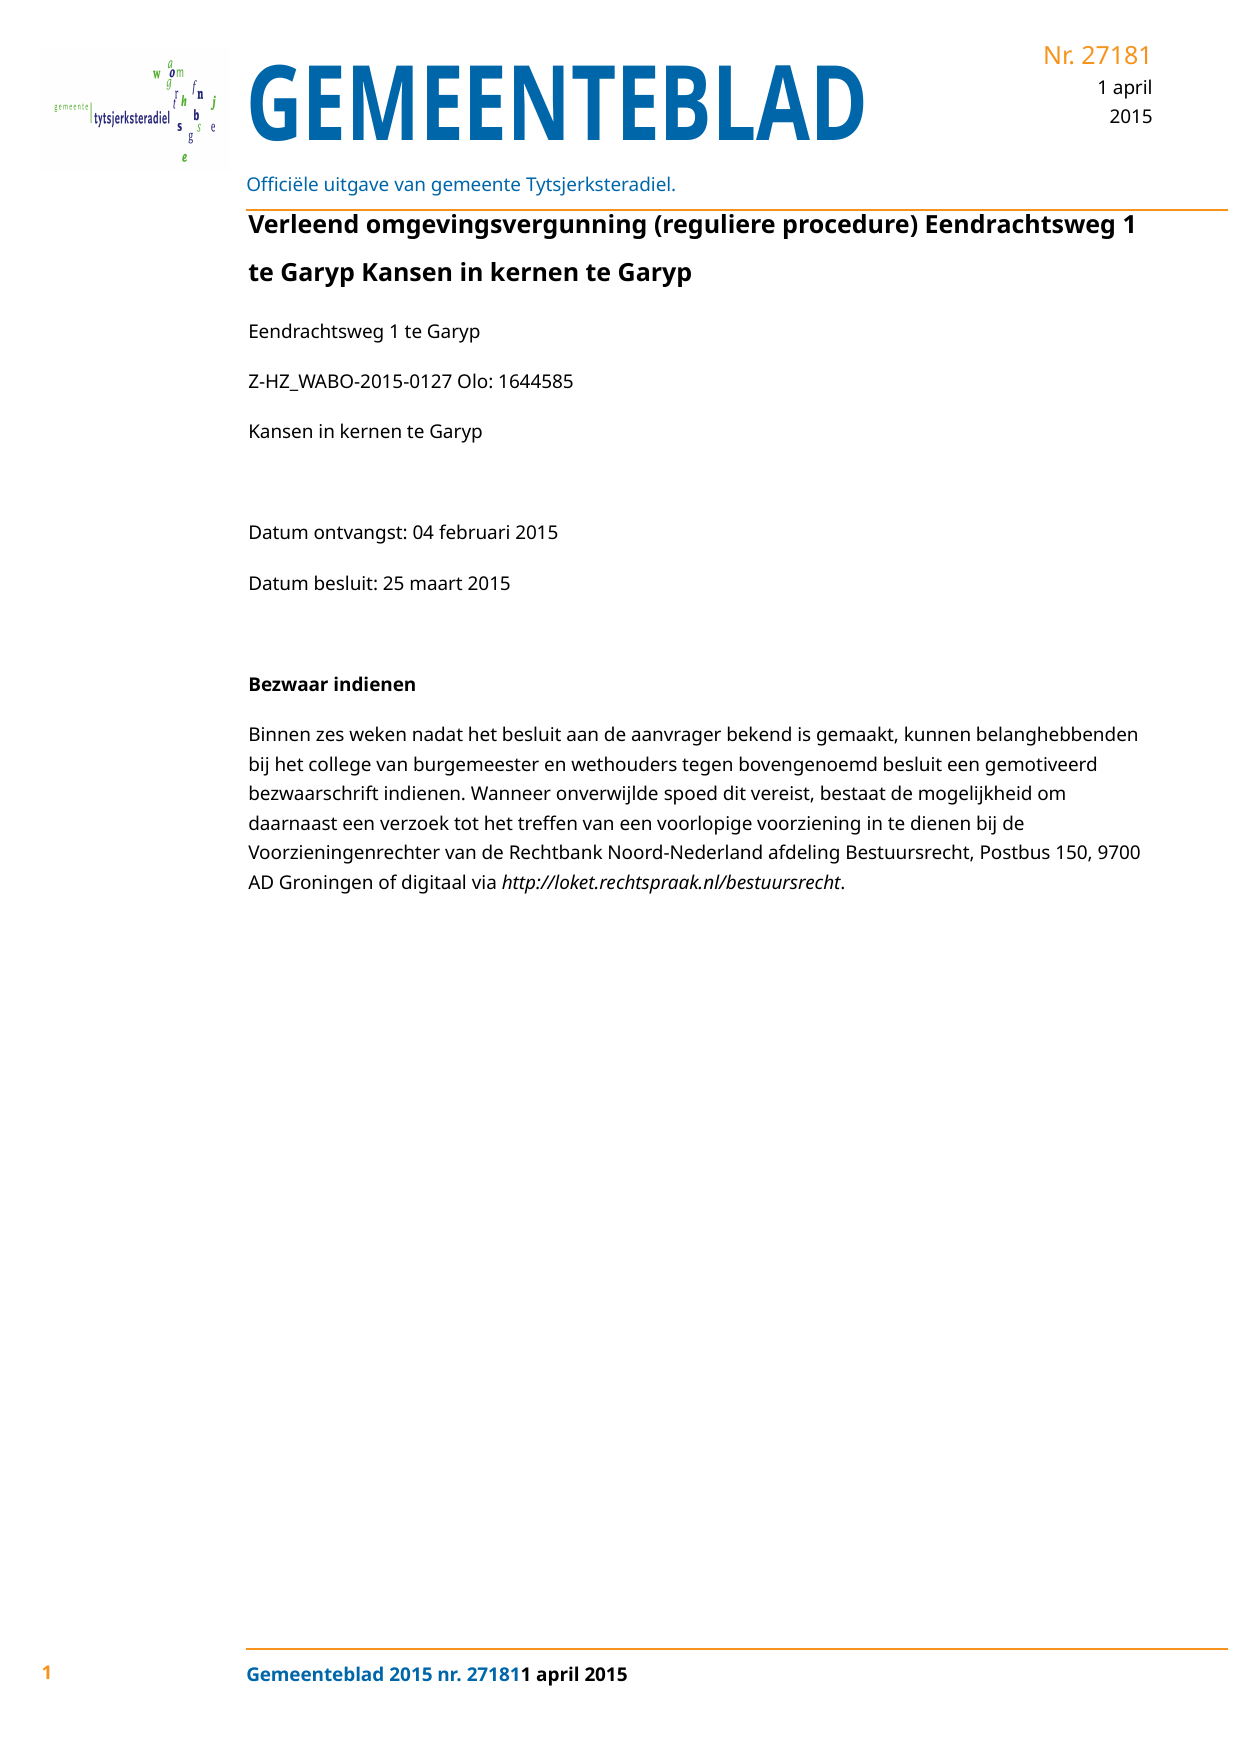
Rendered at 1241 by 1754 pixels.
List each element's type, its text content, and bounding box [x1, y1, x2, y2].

text Eendrachtsweg 1 te Garyp [248, 318, 1152, 344]
text Binnen zes weken nadat het besluit aan de aanvrager bekend is gemaakt, kunnen belanghebbenden bij het college van burgemeester en wethouders tegen bovengenoemd besluit een gemotiveerd bezwaarschrift indienen. Wanneer onverwijlde spoed dit vereist, bestaat de mogelijkheid om daarnaast een verzoek tot het treffen van een voorlopige voorziening in te dienen bij de Voorzieningenrechter van de Rechtbank Noord-Nederland afdeling Bestuursrecht, Postbus 150, 9700 AD Groningen of digitaal via http://loket.rechtspraak.nl/bestuursrecht. [248, 721, 1152, 895]
text Kansen in kernen te Garyp [248, 419, 1152, 444]
text Datum besluit: 25 maart 2015 [248, 570, 1152, 596]
picture [41, 47, 231, 172]
text Datum ontvangst: 04 februari 2015 [248, 519, 1152, 545]
text Z-HZ_WABO-2015-0127 Olo: 1644585 [248, 368, 1152, 394]
text Bezwaar indienen [248, 671, 1152, 697]
text Verleend omgevingsvergunning (reguliere procedure) Eendrachtsweg 1 te Garyp Kansen in kernen te Garyp [248, 211, 1152, 288]
